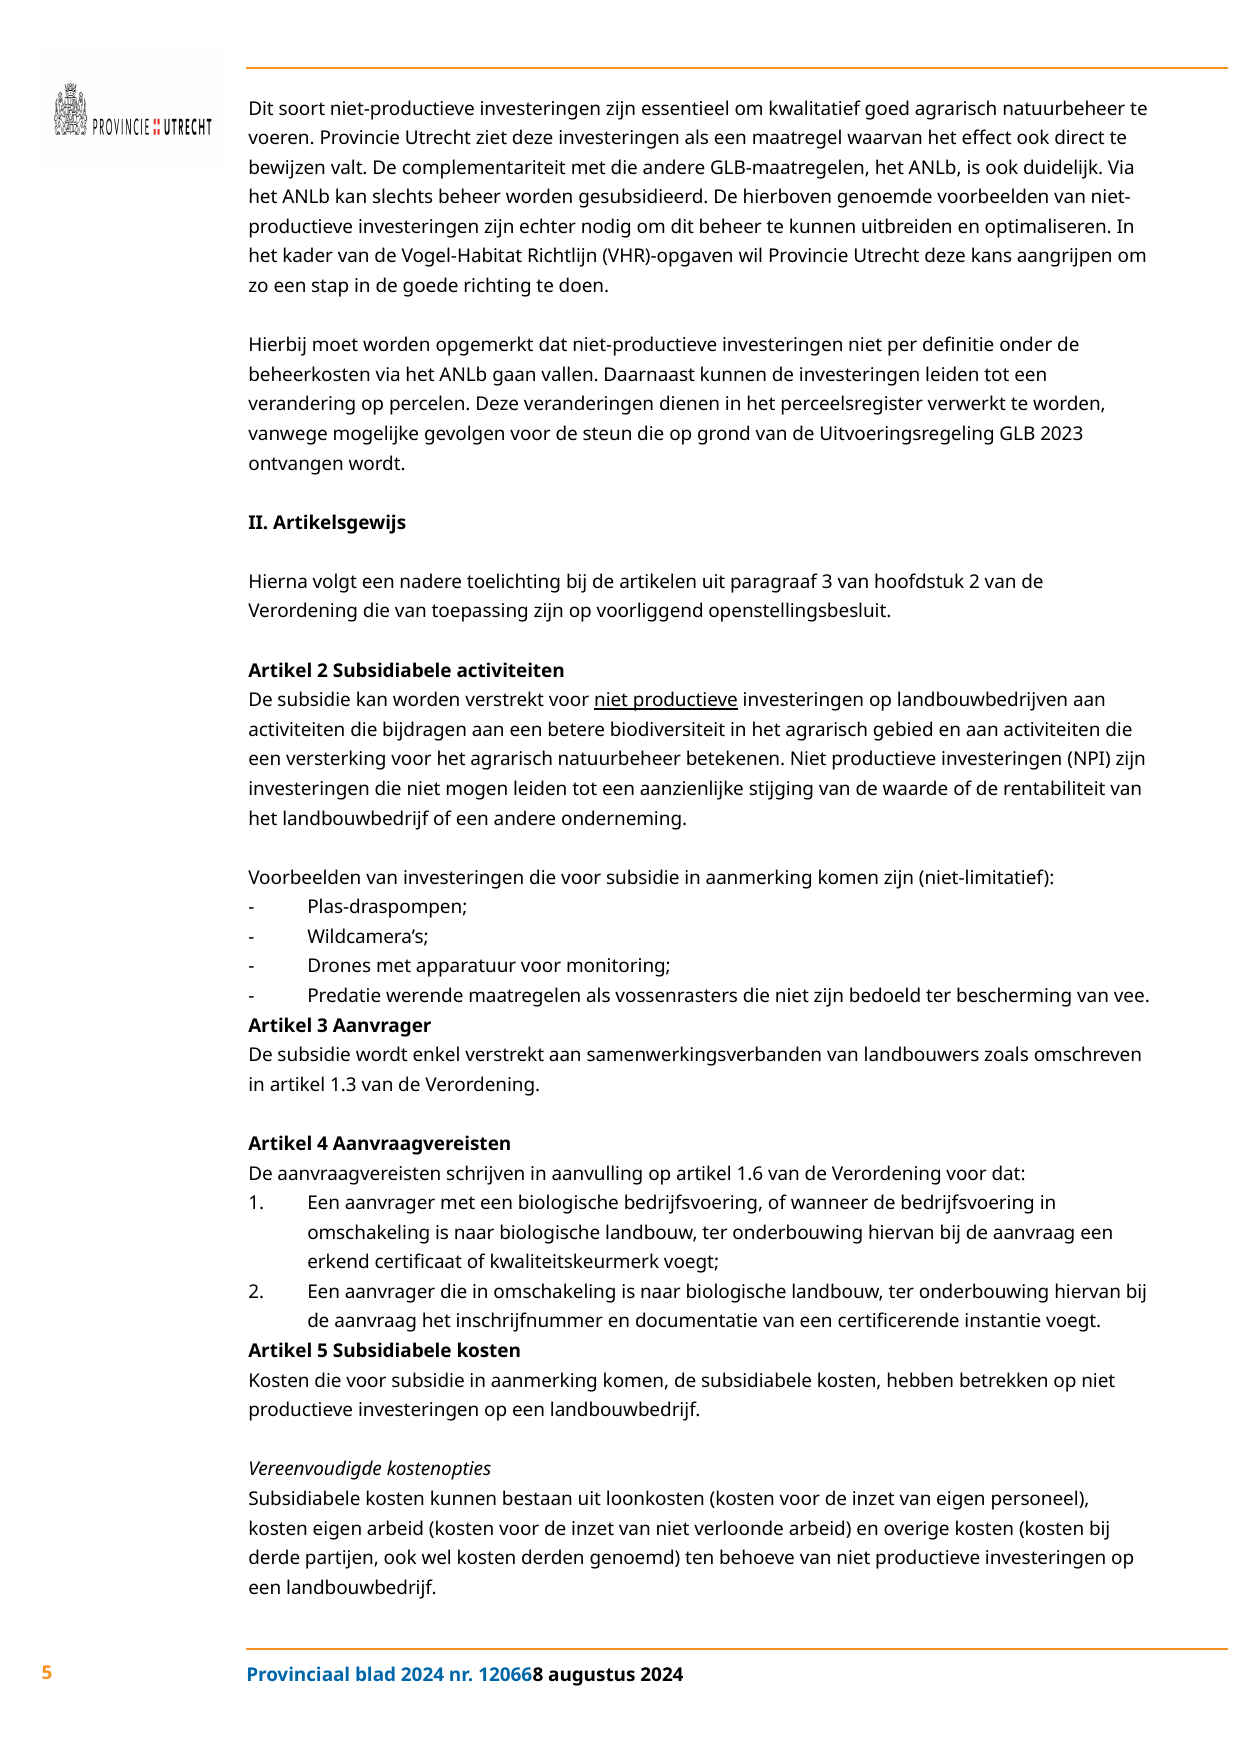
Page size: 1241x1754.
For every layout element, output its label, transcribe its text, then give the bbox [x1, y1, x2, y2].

text De subsidie kan worden verstrekt voor niet productieve investeringen op landbouwbedrijven aan activiteiten die bijdragen aan een betere biodiversiteit in het agrarisch gebied en aan activiteiten die een versterking voor het agrarisch natuurbeheer betekenen. Niet productieve investeringen (NPI) zijn investeringen die niet mogen leiden tot een aanzienlijke stijging van de waarde of de rentabiliteit van het landbouwbedrijf of een andere onderneming. [248, 686, 1152, 831]
text De aanvraagvereisten schrijven in aanvulling op artikel 1.6 van de Verordening voor dat: [248, 1160, 1152, 1186]
list Predatie werende maatregelen als vossenrasters die niet zijn bedoeld ter bescherming van vee. [248, 982, 1152, 1008]
text Dit soort niet-productieve investeringen zijn essentieel om kwalitatief goed agrarisch natuurbeheer te voeren. Provincie Utrecht ziet deze investeringen als een maatregel waarvan het effect ook direct te bewijzen valt. De complementariteit met die andere GLB-maatregelen, het ANLb, is ook duidelijk. Via het ANLb kan slechts beheer worden gesubsidieerd. De hierboven genoemde voorbeelden van niet-productieve investeringen zijn echter nodig om dit beheer te kunnen uitbreiden en optimaliseren. In het kader van de Vogel-Habitat Richtlijn (VHR)-opgaven wil Provincie Utrecht deze kans aangrijpen om zo een stap in de goede richting te doen. [248, 95, 1152, 298]
text De subsidie wordt enkel verstrekt aan samenwerkingsverbanden van landbouwers zoals omschreven in artikel 1.3 van de Verordening. [248, 1041, 1152, 1097]
text Hierbij moet worden opgemerkt dat niet-productieve investeringen niet per definitie onder de beheerkosten via het ANLb gaan vallen. Daarnaast kunnen de investeringen leiden tot een verandering op percelen. Deze veranderingen dienen in het perceelsregister verwerkt te worden, vanwege mogelijke gevolgen voor de steun die op grond van de Uitvoeringsregeling GLB 2023 ontvangen wordt. [248, 331, 1152, 476]
text Artikel 4 Aanvraagvereisten [248, 1130, 1152, 1156]
text Voorbeelden van investeringen die voor subsidie in aanmerking komen zijn (niet-limitatief): [248, 864, 1152, 890]
list Een aanvrager met een biologische bedrijfsvoering, of wanneer de bedrijfsvoering in omschakeling is naar biologische landbouw, ter onderbouwing hiervan bij de aanvraag een erkend certificaat of kwaliteitskeurmerk voegt; [248, 1189, 1152, 1274]
text Kosten die voor subsidie in aanmerking komen, de subsidiabele kosten, hebben betrekken op niet productieve investeringen op een landbouwbedrijf. [248, 1367, 1152, 1422]
list Een aanvrager die in omschakeling is naar biologische landbouw, ter onderbouwing hiervan bij de aanvraag het inschrijfnummer en documentatie van een certificerende instantie voegt. [248, 1278, 1152, 1333]
text Artikel 3 Aanvrager [248, 1012, 1152, 1038]
text II. Artikelsgewijs [248, 509, 1152, 535]
picture [41, 47, 231, 172]
list Drones met apparatuur voor monitoring; [248, 953, 1152, 978]
text Vereenvoudigde kostenopties [248, 1456, 1152, 1481]
list Wildcamera’s; [248, 923, 1152, 949]
text Artikel 5 Subsidiabele kosten [248, 1337, 1152, 1363]
text Subsidiabele kosten kunnen bestaan uit loonkosten (kosten voor de inzet van eigen personeel), kosten eigen arbeid (kosten voor de inzet van niet verloonde arbeid) en overige kosten (kosten bij derde partijen, ook wel kosten derden genoemd) ten behoeve van niet productieve investeringen op een landbouwbedrijf. [248, 1485, 1152, 1600]
text Hierna volgt een nadere toelichting bij de artikelen uit paragraaf 3 van hoofdstuk 2 van de Verordening die van toepassing zijn op voorliggend openstellingsbesluit. [248, 568, 1152, 623]
list Plas-draspompen; [248, 893, 1152, 919]
text Artikel 2 Subsidiabele activiteiten [248, 657, 1152, 683]
